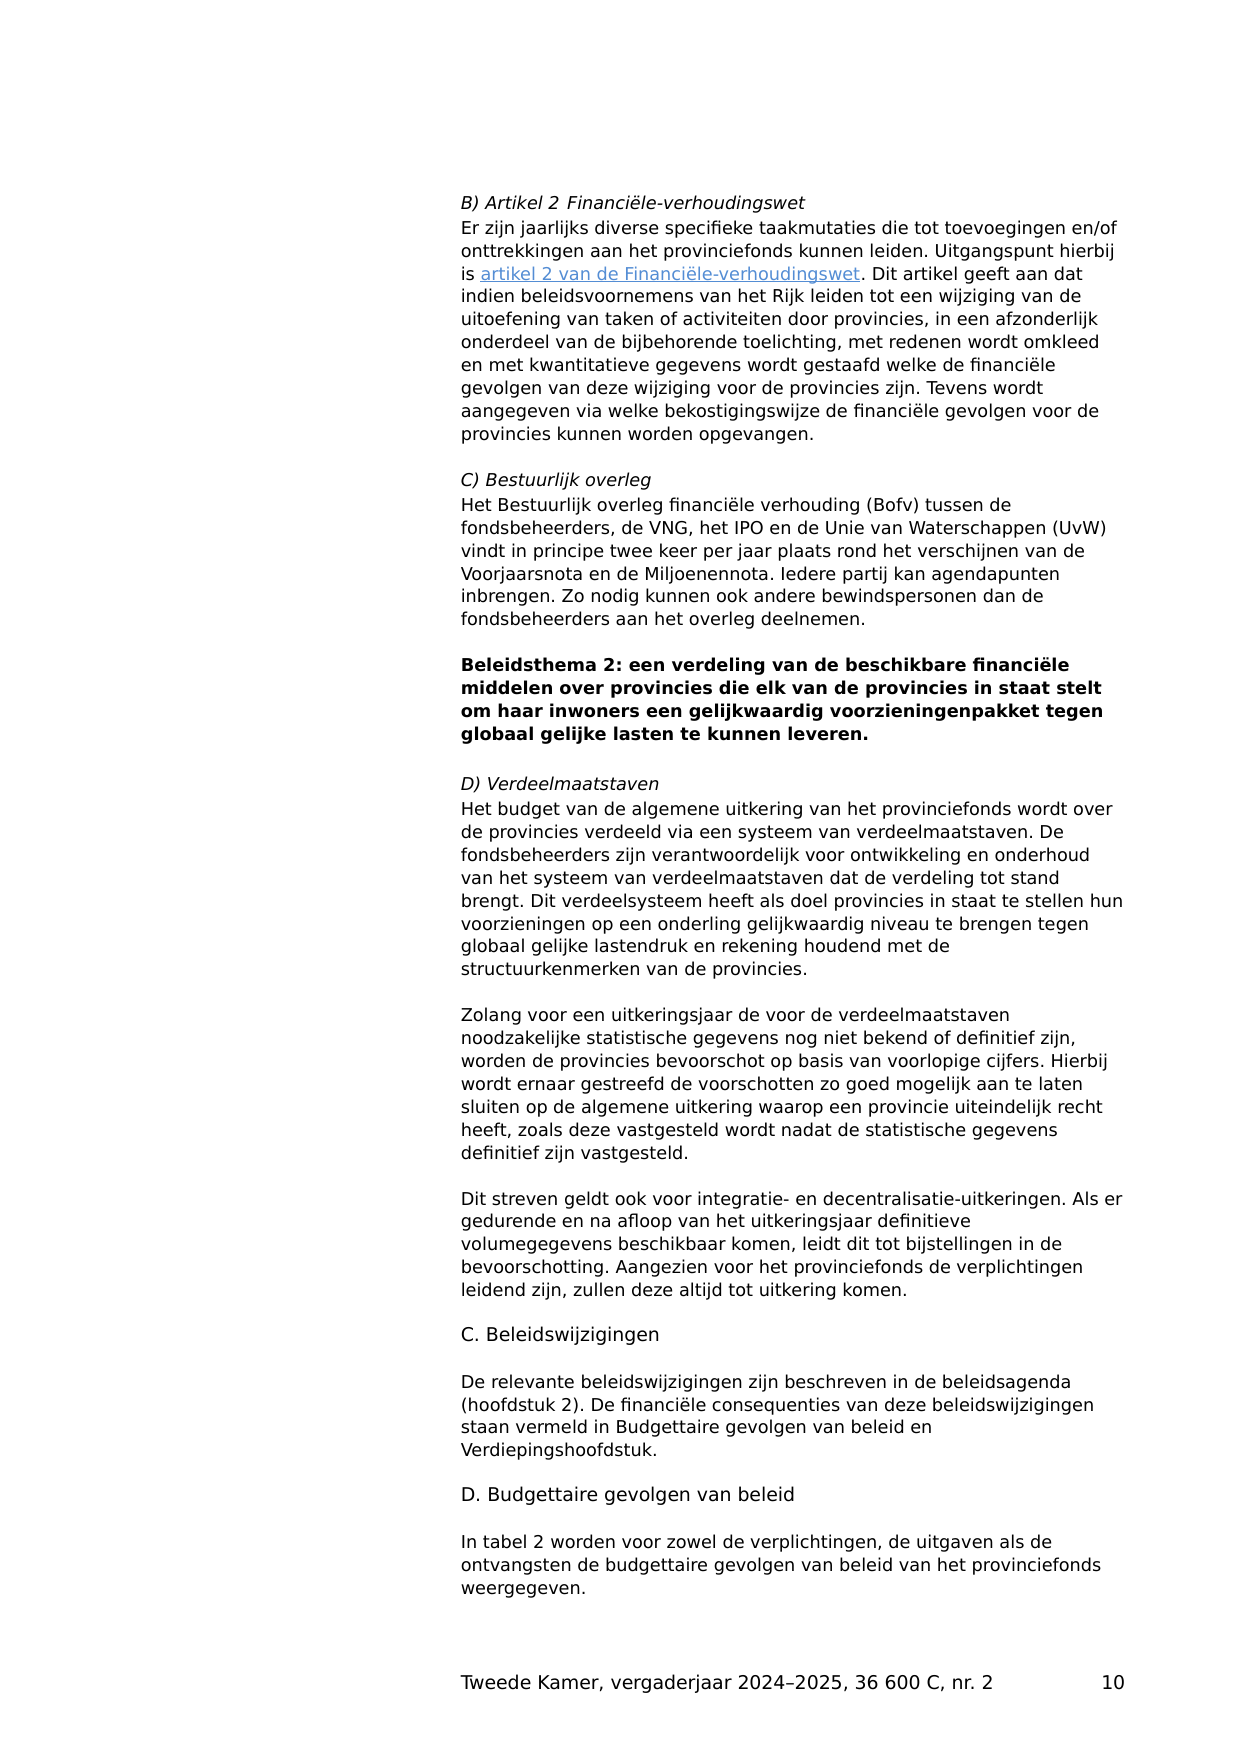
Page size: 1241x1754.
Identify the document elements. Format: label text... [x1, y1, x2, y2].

text Beleidsthema 2: een verdeling van de beschikbare financiële middelen over provincies die elk van de provincies in staat stelt om haar inwoners een gelijkwaardig voorzieningenpakket tegen globaal gelijke lasten te kunnen leveren. [461, 653, 1125, 745]
text D) Verdeelmaatstaven [461, 772, 1125, 795]
text Dit streven geldt ook voor integratie- en decentralisatie-uitkeringen. Als er gedurende en na afloop van het uitkeringsjaar definitieve volumegegevens beschikbaar komen, leidt dit tot bijstellingen in de bevoorschotting. Aangezien voor het provinciefonds de verplichtingen leidend zijn, zullen deze altijd tot uitkering komen. [461, 1187, 1125, 1301]
text B) Artikel 2 Financiële-verhoudingswet [461, 191, 1125, 214]
text C) Bestuurlijk overleg [461, 468, 1125, 491]
title C. Beleidswijzigingen [461, 1324, 1125, 1346]
text Het budget van de algemene uitkering van het provinciefonds wordt over de provincies verdeeld via een systeem van verdeelmaatstaven. De fondsbeheerders zijn verantwoordelijk voor ontwikkeling en onderhoud van het systeem van verdeelmaatstaven dat de verdeling tot stand brengt. Dit verdeelsysteem heeft als doel provincies in staat te stellen hun voorzieningen op een onderling gelijkwaardig niveau te brengen tegen globaal gelijke lastendruk en rekening houdend met de structuurkenmerken van de provincies. [461, 797, 1125, 980]
text In tabel 2 worden voor zowel de verplichtingen, de uitgaven als de ontvangsten de budgettaire gevolgen van beleid van het provinciefonds weergegeven. [461, 1530, 1125, 1599]
text Zolang voor een uitkeringsjaar de voor de verdeelmaatstaven noodzakelijke statistische gegevens nog niet bekend of definitief zijn, worden de provincies bevoorschot op basis van voorlopige cijfers. Hierbij wordt ernaar gestreefd de voorschotten zo goed mogelijk aan te laten sluiten op de algemene uitkering waarop een provincie uiteindelijk recht heeft, zoals deze vastgesteld wordt nadat de statistische gegevens definitief zijn vastgesteld. [461, 1003, 1125, 1164]
text De relevante beleidswijzigingen zijn beschreven in de beleidsagenda (hoofdstuk 2). De financiële consequenties van deze beleidswijzigingen staan vermeld in Budgettaire gevolgen van beleid en Verdiepingshoofdstuk. [461, 1370, 1125, 1461]
text Er zijn jaarlijks diverse specifieke taakmutaties die tot toevoegingen en/of onttrekkingen aan het provinciefonds kunnen leiden. Uitgangspunt hierbij is artikel 2 van de Financiële-verhoudingswet. Dit artikel geeft aan dat indien beleidsvoornemens van het Rijk leiden tot een wijziging van de uitoefening van taken of activiteiten door provincies, in een afzonderlijk onderdeel van de bijbehorende toelichting, met redenen wordt omkleed en met kwantitatieve gegevens wordt gestaafd welke de financiële gevolgen van deze wijziging voor de provincies zijn. Tevens wordt aangegeven via welke bekostigingswijze de financiële gevolgen voor de provincies kunnen worden opgevangen. [461, 216, 1125, 445]
title D. Budgettaire gevolgen van beleid [461, 1484, 1125, 1506]
text Het Bestuurlijk overleg financiële verhouding (Bofv) tussen de fondsbeheerders, de VNG, het IPO en de Unie van Waterschappen (UvW) vindt in principe twee keer per jaar plaats rond het verschijnen van de Voorjaarsnota en de Miljoenennota. Iedere partij kan agendapunten inbrengen. Zo nodig kunnen ook andere bewindspersonen dan de fondsbeheerders aan het overleg deelnemen. [461, 493, 1125, 630]
